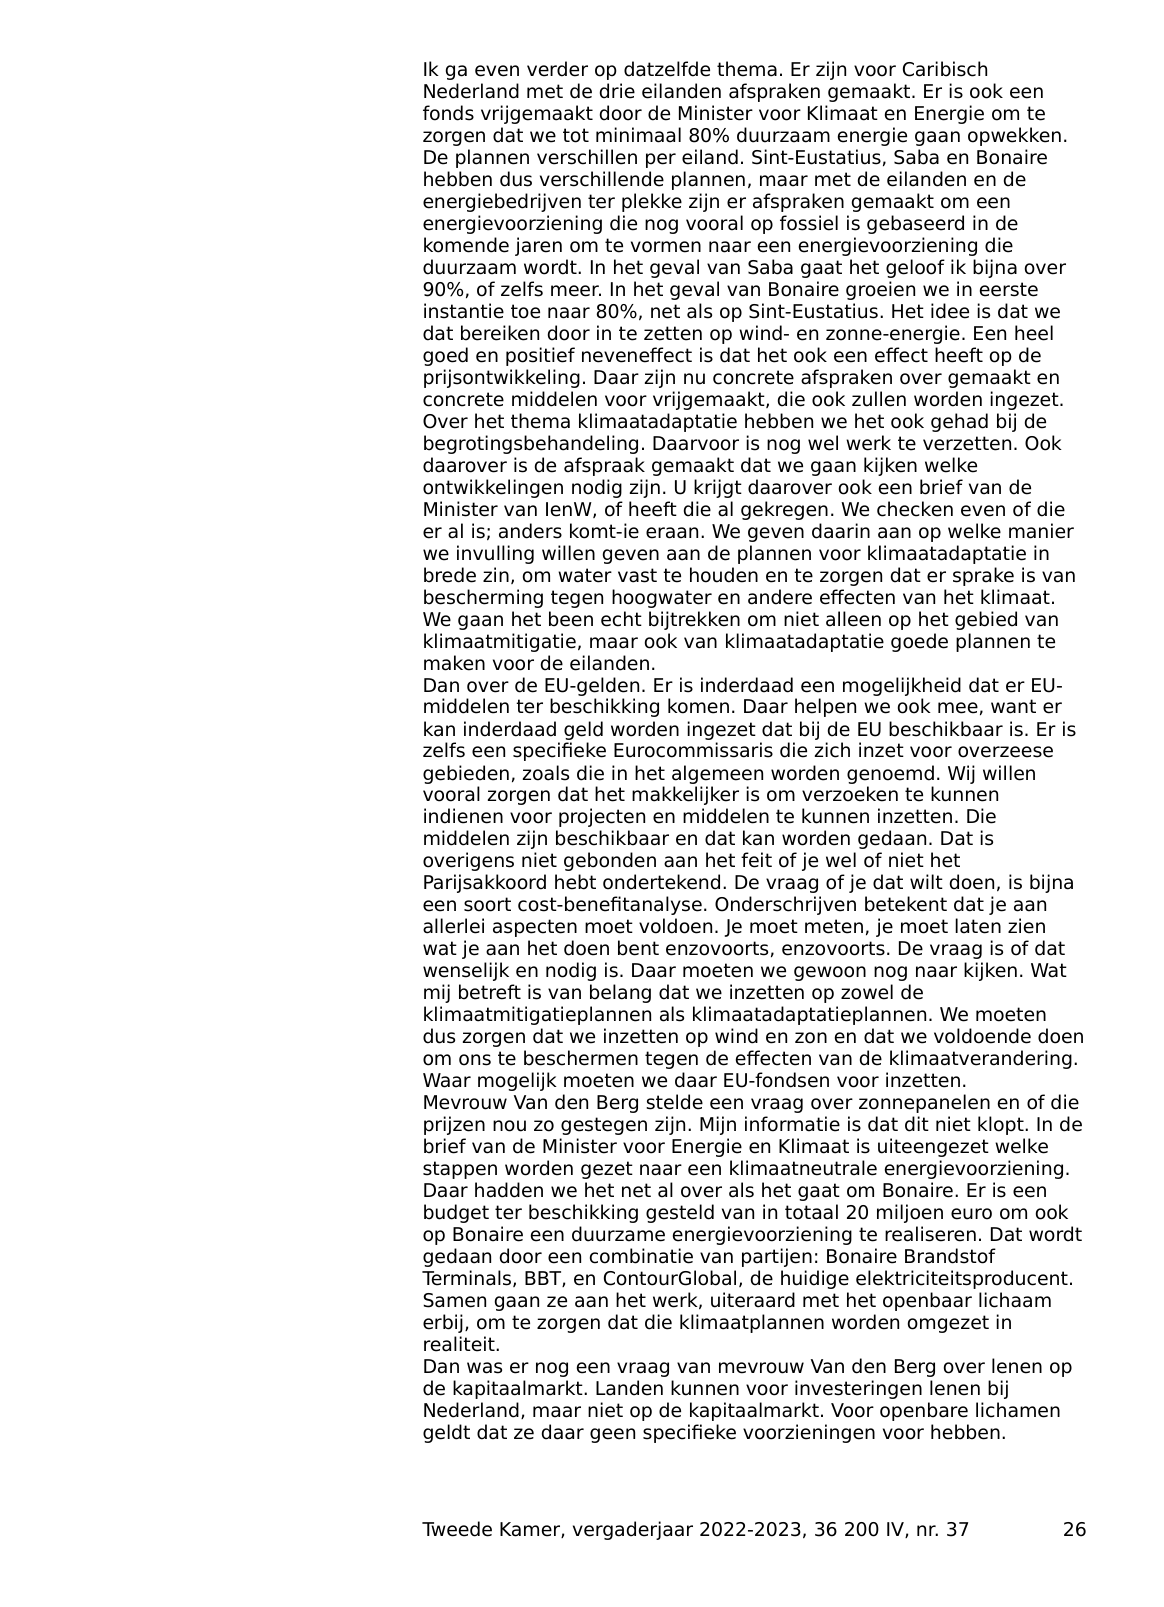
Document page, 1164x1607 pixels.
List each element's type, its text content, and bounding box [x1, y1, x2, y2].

text Dan was er nog een vraag van mevrouw Van den Berg over lenen op de kapitaalmarkt. Landen kunnen voor investeringen lenen bij Nederland, maar niet op de kapitaalmarkt. Voor openbare lichamen geldt dat ze daar geen specifieke voorzieningen voor hebben. [422, 1356, 1087, 1444]
text Ik ga even verder op datzelfde thema. Er zijn voor Caribisch Nederland met de drie eilanden afspraken gemaakt. Er is ook een fonds vrijgemaakt door de Minister voor Klimaat en Energie om te zorgen dat we tot minimaal 80% duurzaam energie gaan opwekken. De plannen verschillen per eiland. Sint-Eustatius, Saba en Bonaire hebben dus verschillende plannen, maar met de eilanden en de energiebedrijven ter plekke zijn er afspraken gemaakt om een energievoorziening die nog vooral op fossiel is gebaseerd in de komende jaren om te vormen naar een energievoorziening die duurzaam wordt. In het geval van Saba gaat het geloof ik bijna over 90%, of zelfs meer. In het geval van Bonaire groeien we in eerste instantie toe naar 80%, net als op Sint-Eustatius. Het idee is dat we dat bereiken door in te zetten op wind- en zonne-energie. Een heel goed en positief neveneffect is dat het ook een effect heeft op de prijsontwikkeling. Daar zijn nu concrete afspraken over gemaakt en concrete middelen voor vrijgemaakt, die ook zullen worden ingezet. [422, 59, 1087, 411]
text Mevrouw Van den Berg stelde een vraag over zonnepanelen en of die prijzen nou zo gestegen zijn. Mijn informatie is dat dit niet klopt. In de brief van de Minister voor Energie en Klimaat is uiteengezet welke stappen worden gezet naar een klimaatneutrale energievoorziening. Daar hadden we het net al over als het gaat om Bonaire. Er is een budget ter beschikking gesteld van in totaal 20 miljoen euro om ook op Bonaire een duurzame energievoorziening te realiseren. Dat wordt gedaan door een combinatie van partijen: Bonaire Brandstof Terminals, BBT, en ContourGlobal, de huidige elektriciteitsproducent. Samen gaan ze aan het werk, uiteraard met het openbaar lichaam erbij, om te zorgen dat die klimaatplannen worden omgezet in realiteit. [422, 1092, 1087, 1356]
text Over het thema klimaatadaptatie hebben we het ook gehad bij de begrotingsbehandeling. Daarvoor is nog wel werk te verzetten. Ook daarover is de afspraak gemaakt dat we gaan kijken welke ontwikkelingen nodig zijn. U krijgt daarover ook een brief van de Minister van IenW, of heeft die al gekregen. We checken even of die er al is; anders komt-ie eraan. We geven daarin aan op welke manier we invulling willen geven aan de plannen voor klimaatadaptatie in brede zin, om water vast te houden en te zorgen dat er sprake is van bescherming tegen hoogwater en andere effecten van het klimaat. We gaan het been echt bijtrekken om niet alleen op het gebied van klimaatmitigatie, maar ook van klimaatadaptatie goede plannen te maken voor de eilanden. [422, 411, 1087, 674]
text Dan over de EU-gelden. Er is inderdaad een mogelijkheid dat er EU-middelen ter beschikking komen. Daar helpen we ook mee, want er kan inderdaad geld worden ingezet dat bij de EU beschikbaar is. Er is zelfs een specifieke Eurocommissaris die zich inzet voor overzeese gebieden, zoals die in het algemeen worden genoemd. Wij willen vooral zorgen dat het makkelijker is om verzoeken te kunnen indienen voor projecten en middelen te kunnen inzetten. Die middelen zijn beschikbaar en dat kan worden gedaan. Dat is overigens niet gebonden aan het feit of je wel of niet het Parijsakkoord hebt ondertekend. De vraag of je dat wilt doen, is bijna een soort cost-benefitanalyse. Onderschrijven betekent dat je aan allerlei aspecten moet voldoen. Je moet meten, je moet laten zien wat je aan het doen bent enzovoorts, enzovoorts. De vraag is of dat wenselijk en nodig is. Daar moeten we gewoon nog naar kijken. Wat mij betreft is van belang dat we inzetten op zowel de klimaatmitigatieplannen als klimaatadaptatieplannen. We moeten dus zorgen dat we inzetten op wind en zon en dat we voldoende doen om ons te beschermen tegen de effecten van de klimaatverandering. Waar mogelijk moeten we daar EU-fondsen voor inzetten. [422, 674, 1087, 1092]
